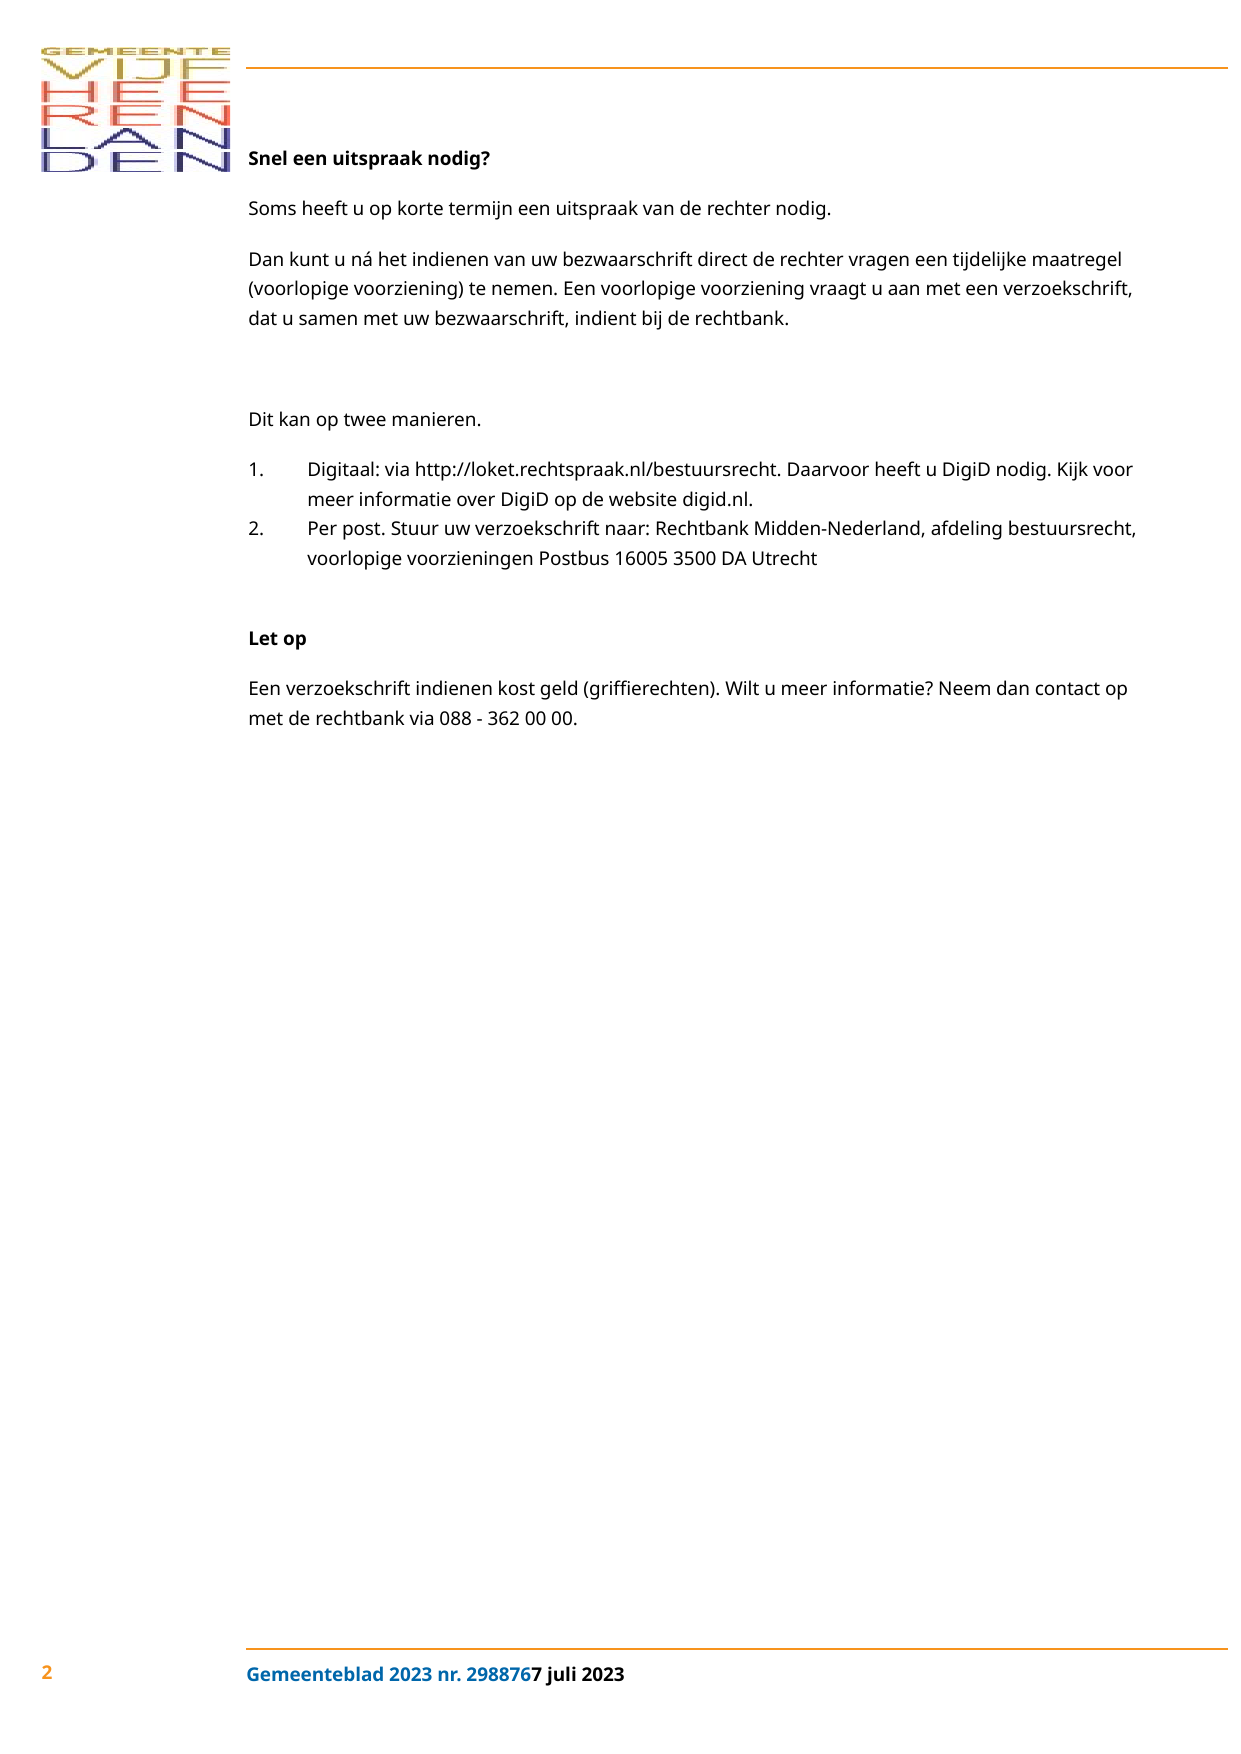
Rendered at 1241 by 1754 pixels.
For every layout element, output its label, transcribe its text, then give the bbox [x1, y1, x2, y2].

text Dit kan op twee manieren. [248, 406, 1152, 432]
picture [41, 47, 231, 172]
text Soms heeft u op korte termijn een uitspraak van de rechter nodig. [248, 196, 1152, 221]
list Digitaal: via http://loket.rechtspraak.nl/bestuursrecht. Daarvoor heeft u DigiD nodig. Kijk voor meer informatie over DigiD op de website digid.nl. [248, 456, 1152, 512]
text Let op [248, 625, 1152, 651]
text Een verzoekschrift indienen kost geld (griffierechten). Wilt u meer informatie? Neem dan contact op met de rechtbank via 088 - 362 00 00. [248, 676, 1152, 731]
text Dan kunt u ná het indienen van uw bezwaarschrift direct de rechter vragen een tijdelijke maatregel (voorlopige voorziening) te nemen. Een voorlopige voorziening vraagt u aan met een verzoekschrift, dat u samen met uw bezwaarschrift, indient bij de rechtbank. [248, 246, 1152, 331]
text Snel een uitspraak nodig? [248, 145, 1152, 171]
list Per post. Stuur uw verzoekschrift naar: Rechtbank Midden-Nederland, afdeling bestuursrecht, voorlopige voorzieningen Postbus 16005 3500 DA Utrecht [248, 516, 1152, 571]
